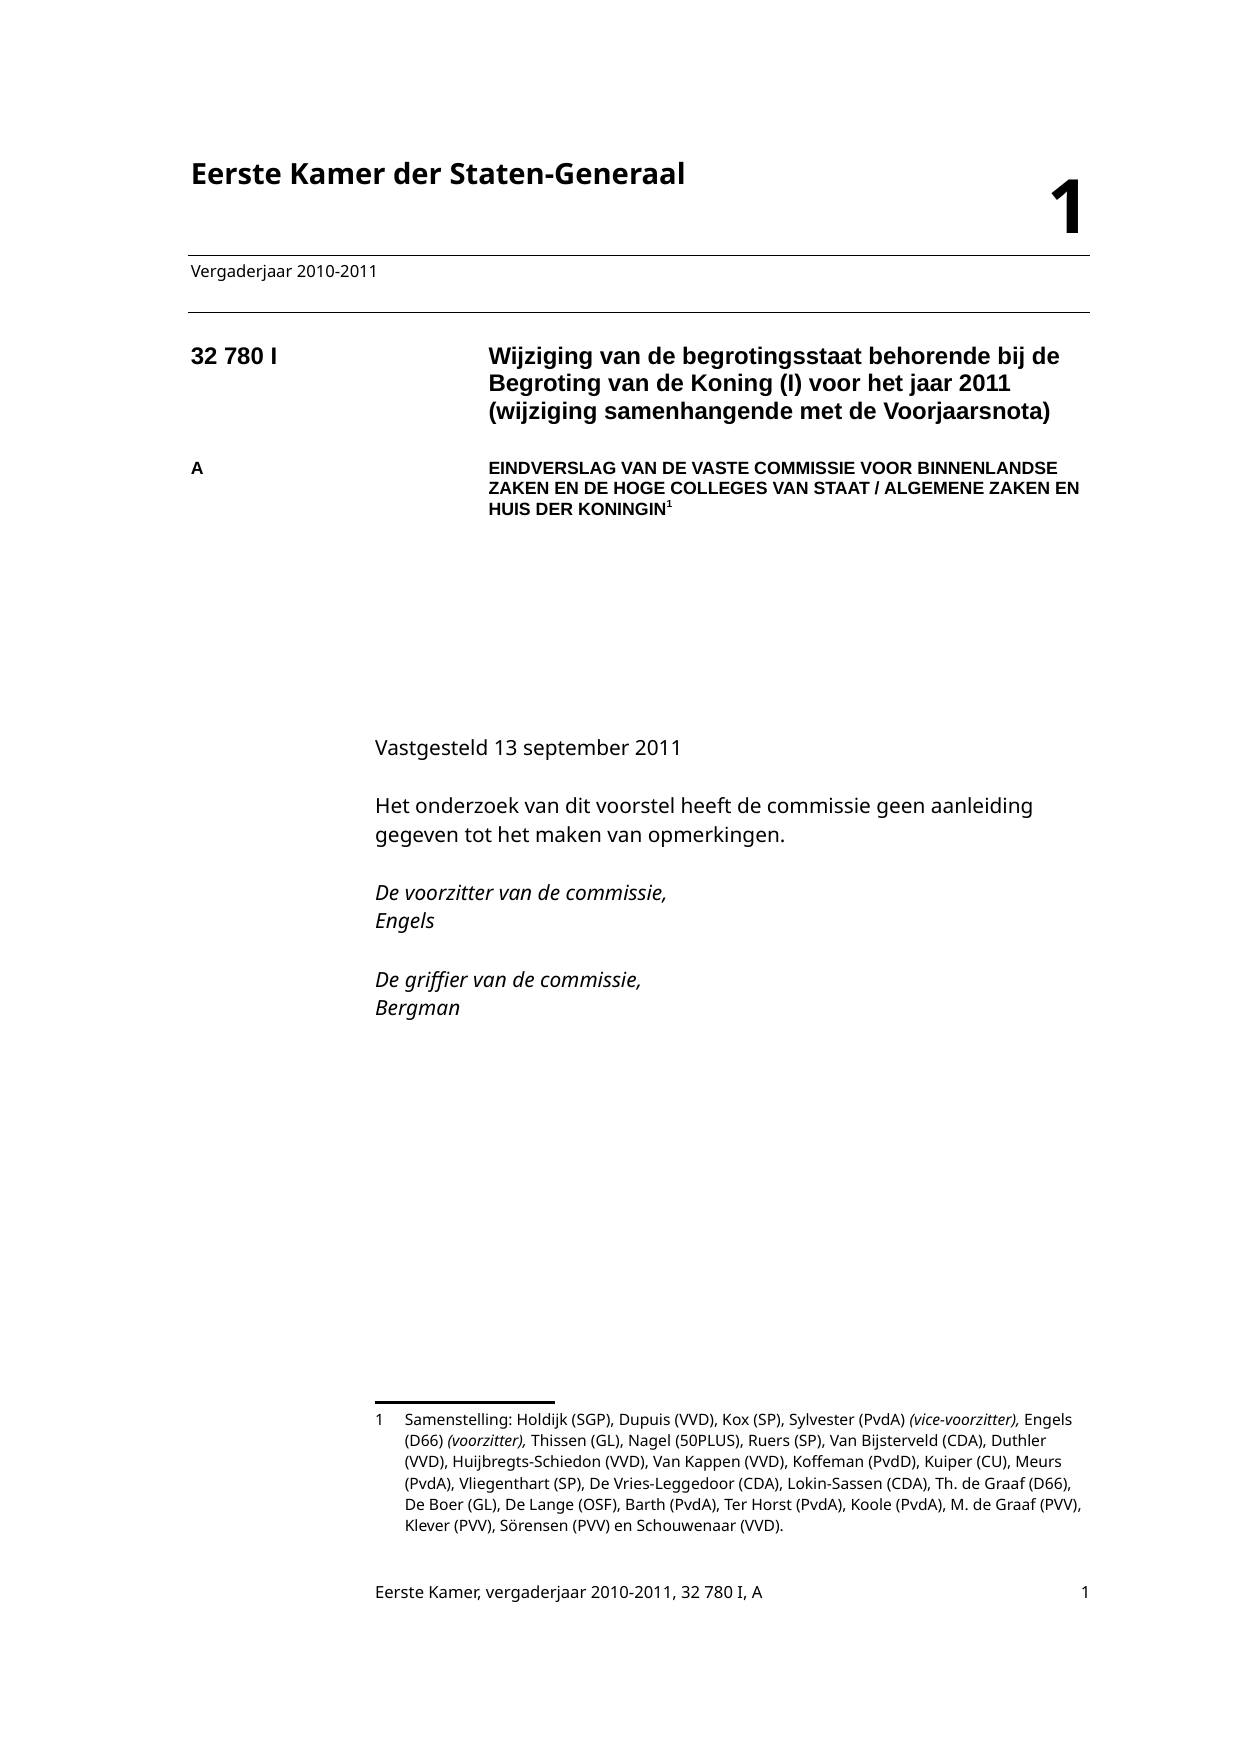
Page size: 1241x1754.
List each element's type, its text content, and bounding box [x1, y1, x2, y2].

table_cell [485, 313, 1090, 339]
text Het onderzoek van dit voorstel heeft de commissie geen aanleiding gegeven tot het maken van opmerkingen. [375, 791, 1090, 848]
table_cell Vergaderjaar 2010-2011 [188, 256, 485, 312]
text De griffier van de commissie, [375, 965, 1090, 993]
table_cell A [188, 455, 485, 614]
table_cell Wijziging van de begrotingsstaat behorende bij de Begroting van de Koning (I) voor het jaar 2011 (wijziging samenhangende met de Voorjaarsnota) [485, 339, 1090, 454]
table_header Eerste Kamer der Staten-Generaal [188, 150, 909, 255]
text De voorzitter van de commissie, [375, 878, 1090, 907]
table_cell [188, 313, 485, 339]
text Bergman [375, 993, 1090, 1022]
table_cell EINDVERSLAG VAN DE VASTE COMMISSIE VOOR BINNENLANDSE ZAKEN EN DE HOGE COLLEGES VAN STAAT / ALGEMENE ZAKEN EN HUIS DER KONINGIN [485, 455, 1090, 614]
text Engels [375, 907, 1090, 935]
text Vastgesteld 13 september 2011 [375, 733, 1090, 761]
table_cell [485, 256, 1090, 312]
table_cell 32 780 I [188, 339, 485, 454]
table_header 1 [910, 150, 1090, 255]
